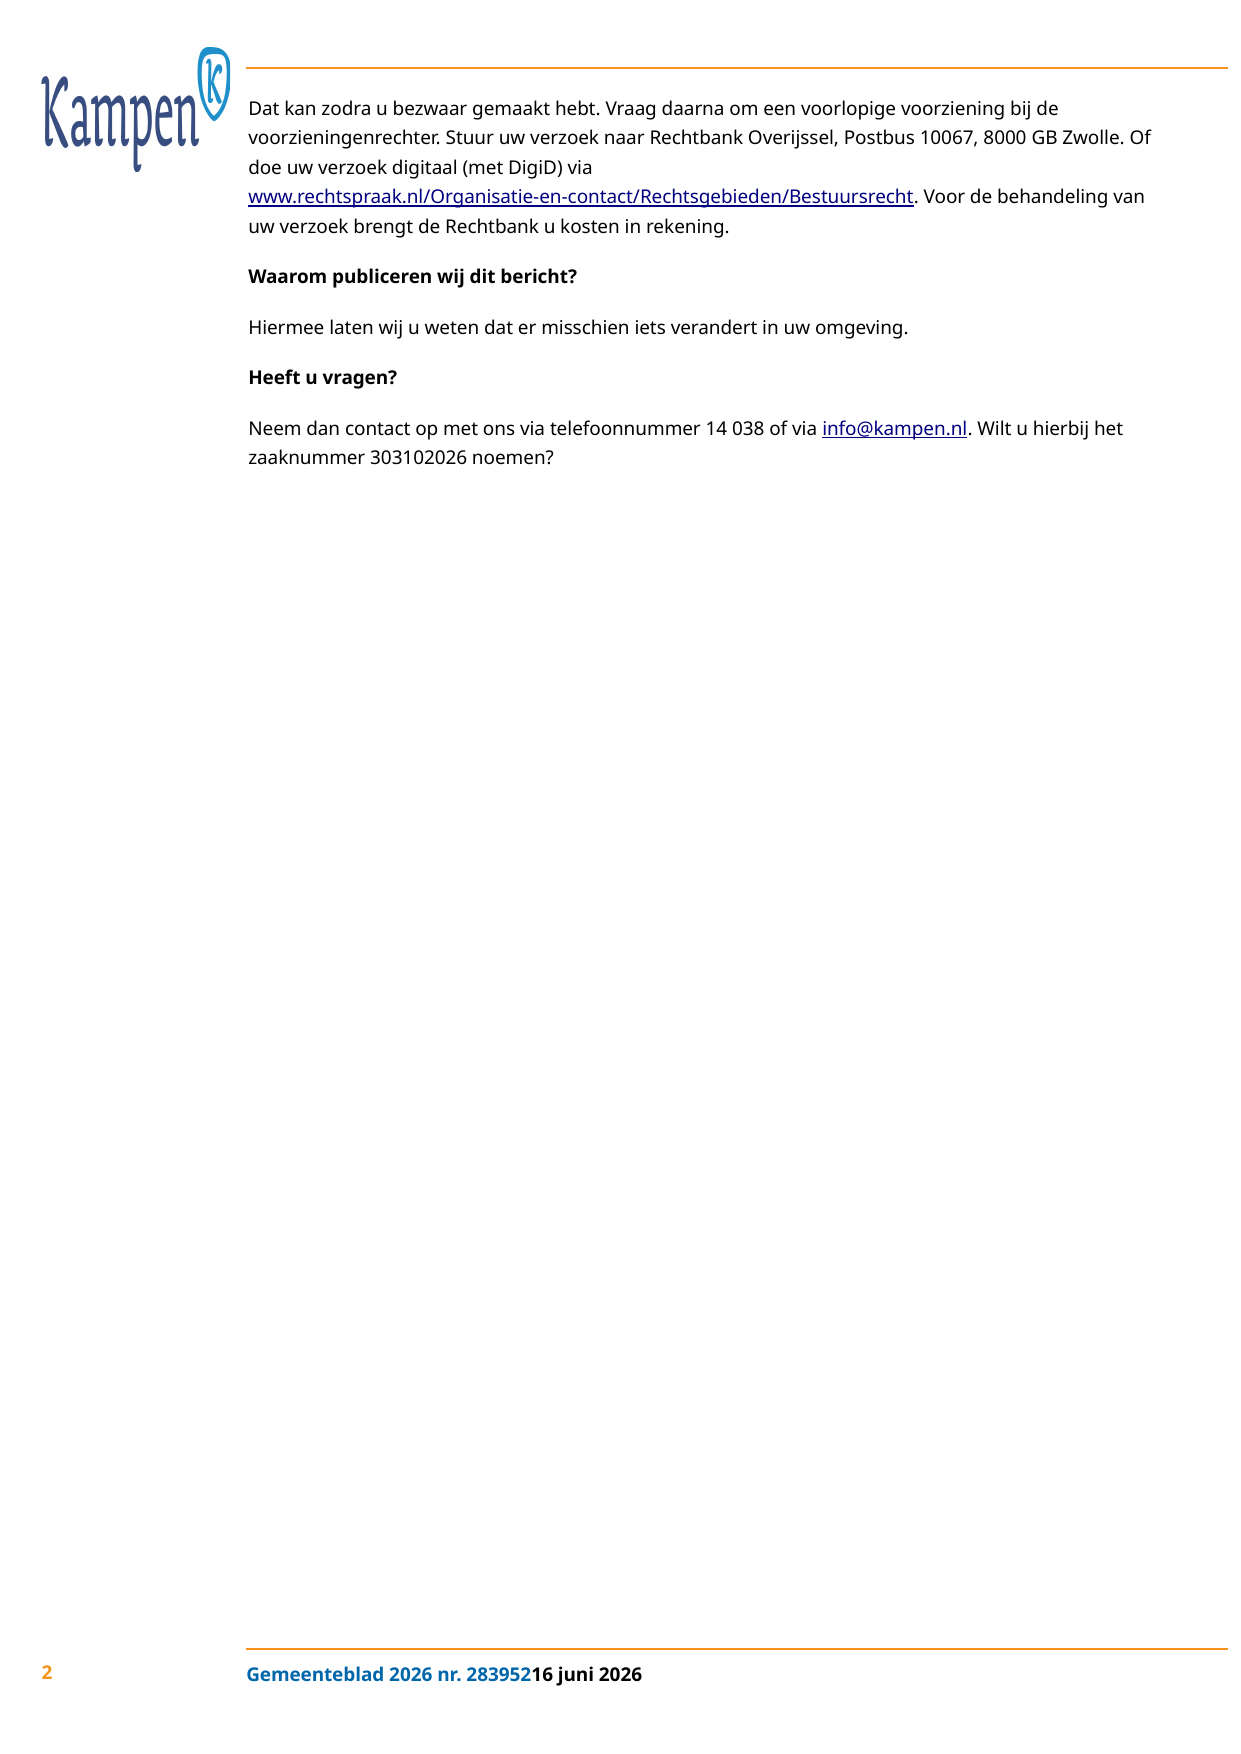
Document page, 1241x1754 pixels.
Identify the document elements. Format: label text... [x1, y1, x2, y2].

text Neem dan contact op met ons via telefoonnummer 14 038 of via info@kampen.nl. Wilt u hierbij het zaaknummer 303102026 noemen? [248, 415, 1152, 470]
text Hiermee laten wij u weten dat er misschien iets verandert in uw omgeving. [248, 314, 1152, 340]
text Heeft u vragen? [248, 364, 1152, 390]
text Dat kan zodra u bezwaar gemaakt hebt. Vraag daarna om een voorlopige voorziening bij de voorzieningenrechter. Stuur uw verzoek naar Rechtbank Overijssel, Postbus 10067, 8000 GB Zwolle. Of doe uw verzoek digitaal (met DigiD) via www.rechtspraak.nl/Organisatie-en-contact/Rechtsgebieden/Bestuursrecht. Voor de behandeling van uw verzoek brengt de Rechtbank u kosten in rekening. [248, 95, 1152, 239]
text Waarom publiceren wij dit bericht? [248, 263, 1152, 289]
picture [41, 47, 231, 172]
